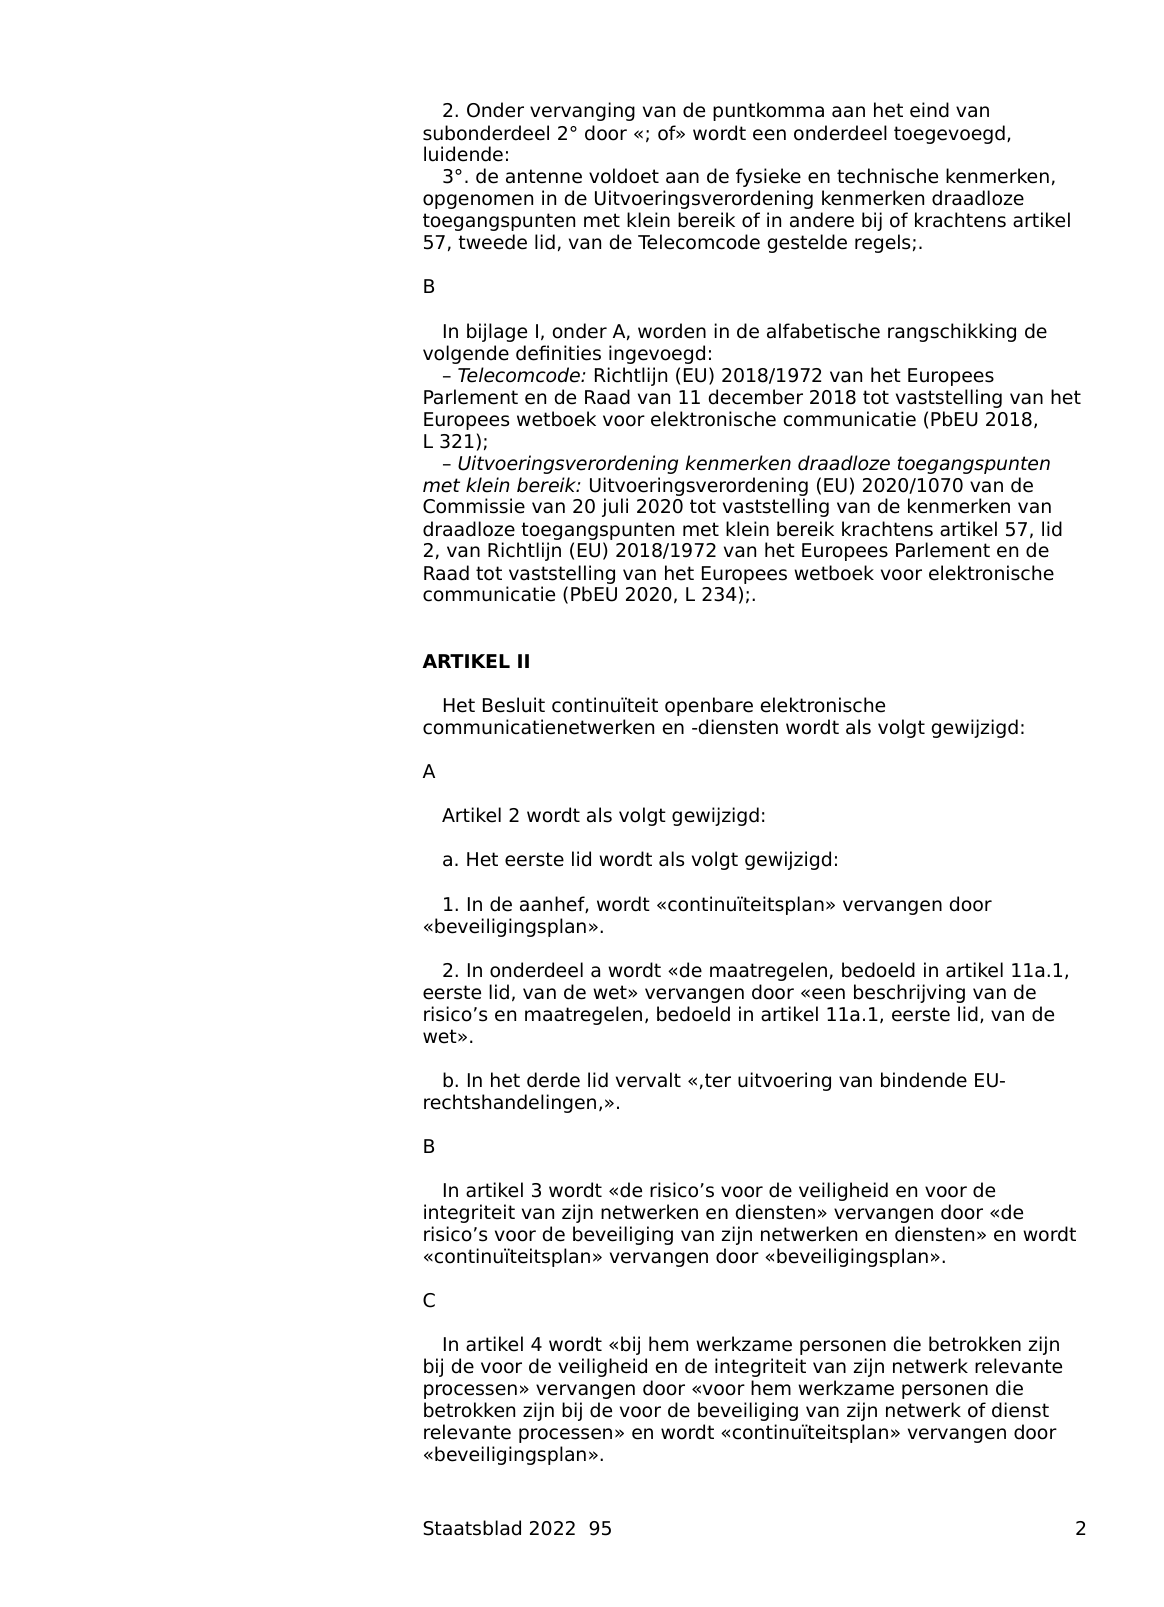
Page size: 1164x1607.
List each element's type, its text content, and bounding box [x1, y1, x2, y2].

text B [422, 1136, 1087, 1158]
text Artikel 2 wordt als volgt gewijzigd: [422, 805, 1087, 827]
text – Telecomcode: Richtlijn (EU) 2018/1972 van het Europees Parlement en de Raad van 11 december 2018 tot vaststelling van het Europees wetboek voor elektronische communicatie (PbEU 2018, L 321); [422, 364, 1087, 452]
text In artikel 4 wordt «bij hem werkzame personen die betrokken zijn bij de voor de veiligheid en de integriteit van zijn netwerk relevante processen» vervangen door «voor hem werkzame personen die betrokken zijn bij de voor de beveiliging van zijn netwerk of dienst relevante processen» en wordt «continuïteitsplan» vervangen door «beveiligingsplan». [422, 1334, 1087, 1466]
text b. In het derde lid vervalt «,ter uitvoering van bindende EU-rechtshandelingen,». [422, 1070, 1087, 1114]
subtitle ARTIKEL II [422, 651, 1087, 673]
text In artikel 3 wordt «de risico’s voor de veiligheid en voor de integriteit van zijn netwerken en diensten» vervangen door «de risico’s voor de beveiliging van zijn netwerken en diensten» en wordt «continuïteitsplan» vervangen door «beveiligingsplan». [422, 1180, 1087, 1268]
text Het Besluit continuïteit openbare elektronische communicatienetwerken en -diensten wordt als volgt gewijzigd: [422, 695, 1087, 739]
text A [422, 761, 1087, 783]
text 3°. de antenne voldoet aan de fysieke en technische kenmerken, opgenomen in de Uitvoeringsverordening kenmerken draadloze toegangspunten met klein bereik of in andere bij of krachtens artikel 57, tweede lid, van de Telecomcode gestelde regels;. [422, 166, 1087, 254]
text – Uitvoeringsverordening kenmerken draadloze toegangspunten met klein bereik: Uitvoeringsverordening (EU) 2020/1070 van de Commissie van 20 juli 2020 tot vaststelling van de kenmerken van draadloze toegangspunten met klein bereik krachtens artikel 57, lid 2, van Richtlijn (EU) 2018/1972 van het Europees Parlement en de Raad tot vaststelling van het Europees wetboek voor elektronische communicatie (PbEU 2020, L 234);. [422, 452, 1087, 606]
text 2. Onder vervanging van de puntkomma aan het eind van subonderdeel 2° door «; of» wordt een onderdeel toegevoegd, luidende: [422, 100, 1087, 166]
text a. Het eerste lid wordt als volgt gewijzigd: [422, 849, 1087, 871]
text In bijlage I, onder A, worden in de alfabetische rangschikking de volgende definities ingevoegd: [422, 321, 1087, 364]
text B [422, 276, 1087, 298]
text 1. In de aanhef, wordt «continuïteitsplan» vervangen door «beveiligingsplan». [422, 893, 1087, 937]
text C [422, 1290, 1087, 1312]
text 2. In onderdeel a wordt «de maatregelen, bedoeld in artikel 11a.1, eerste lid, van de wet» vervangen door «een beschrijving van de risico’s en maatregelen, bedoeld in artikel 11a.1, eerste lid, van de wet». [422, 960, 1087, 1048]
